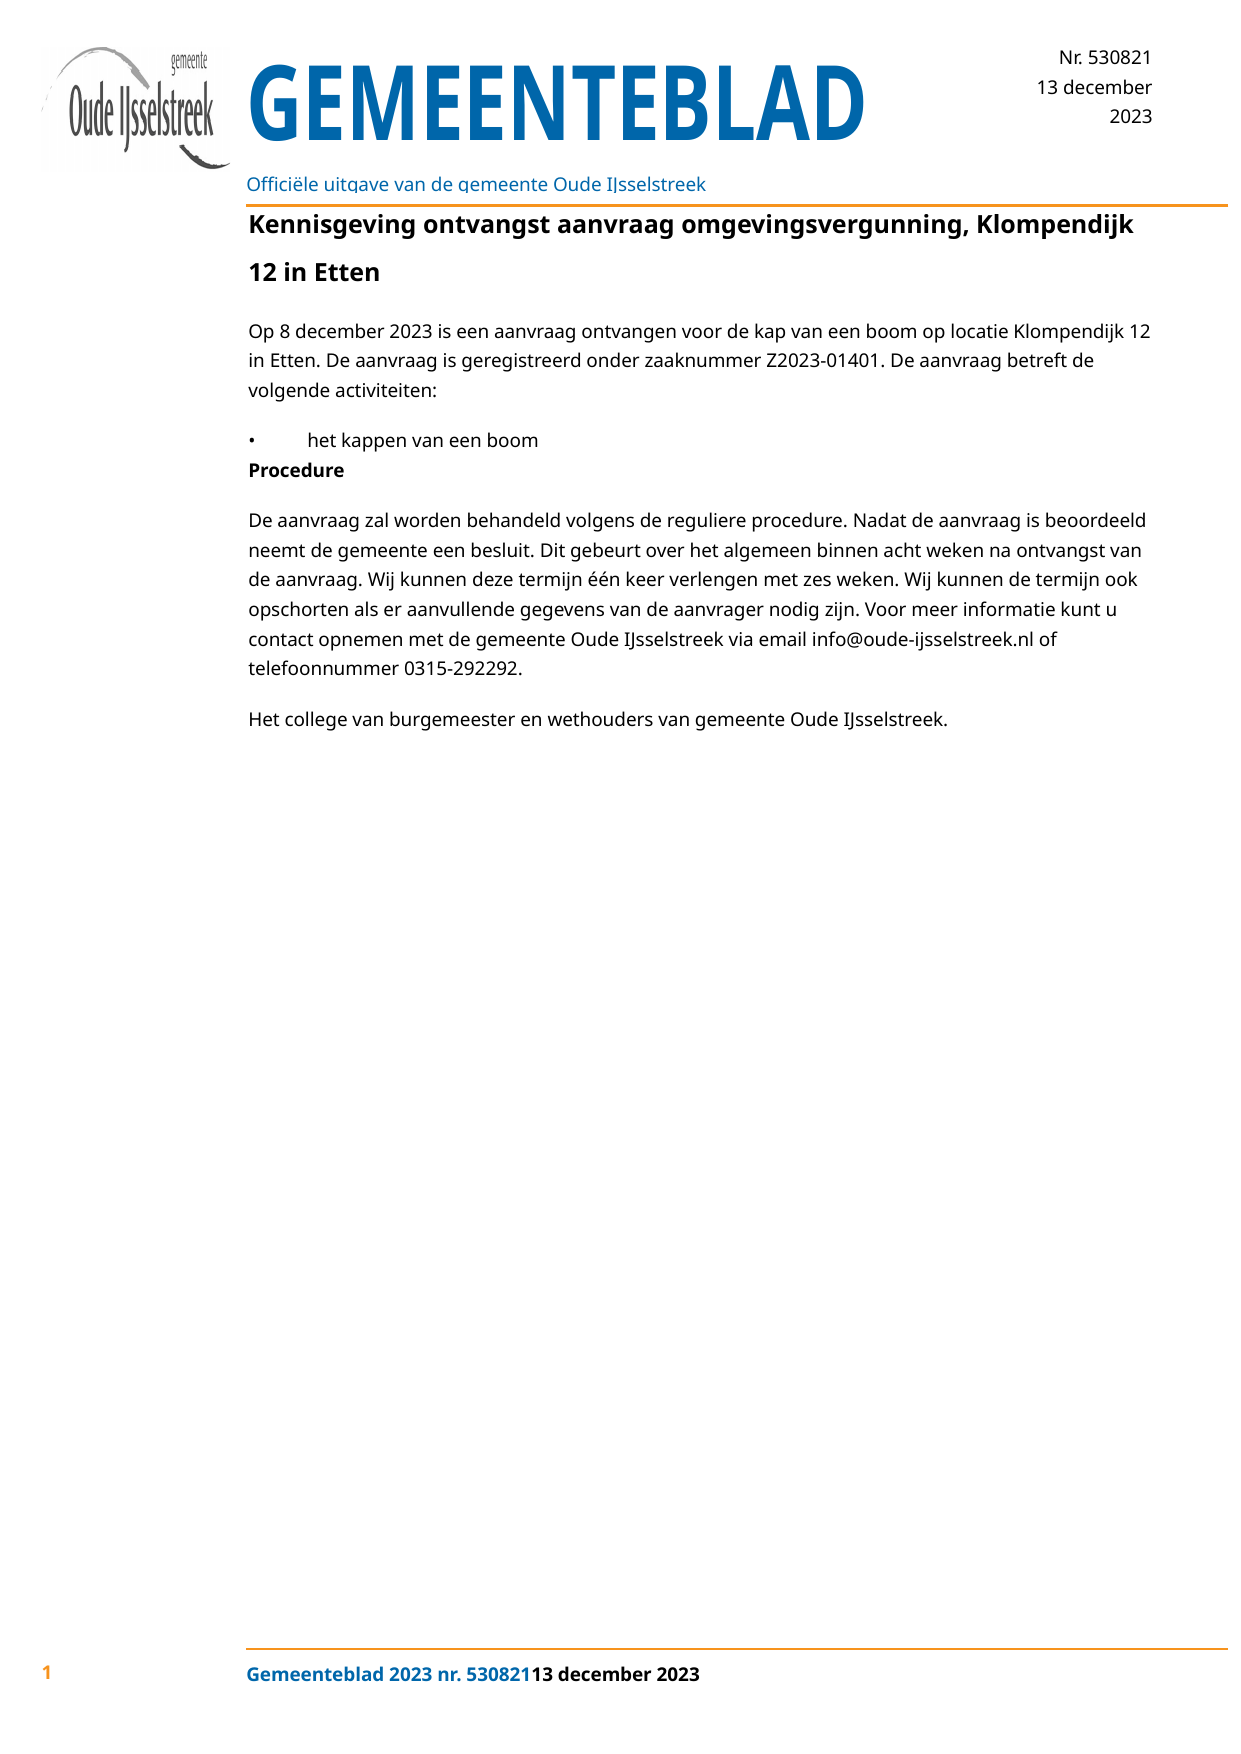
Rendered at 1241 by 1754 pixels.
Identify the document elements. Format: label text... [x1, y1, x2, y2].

picture [41, 47, 231, 172]
text Op 8 december 2023 is een aanvraag ontvangen voor de kap van een boom op locatie Klompendijk 12 in Etten. De aanvraag is geregistreerd onder zaaknummer Z2023-01401. De aanvraag betreft de volgende activiteiten: [248, 318, 1152, 403]
text De aanvraag zal worden behandeld volgens de reguliere procedure. Nadat de aanvraag is beoordeeld neemt de gemeente een besluit. Dit gebeurt over het algemeen binnen acht weken na ontvangst van de aanvraag. Wij kunnen deze termijn één keer verlengen met zes weken. Wij kunnen de termijn ook opschorten als er aanvullende gegevens van de aanvrager nodig zijn. Voor meer informatie kunt u contact opnemen met de gemeente Oude IJsselstreek via email info@oude-ijsselstreek.nl of telefoonnummer 0315-292292. [248, 507, 1152, 681]
text Procedure [248, 457, 1152, 483]
text Kennisgeving ontvangst aanvraag omgevingsvergunning, Klompendijk 12 in Etten [248, 207, 1152, 288]
list het kappen van een boom [248, 427, 1152, 453]
text Het college van burgemeester en wethouders van gemeente Oude IJsselstreek. [248, 706, 1152, 732]
